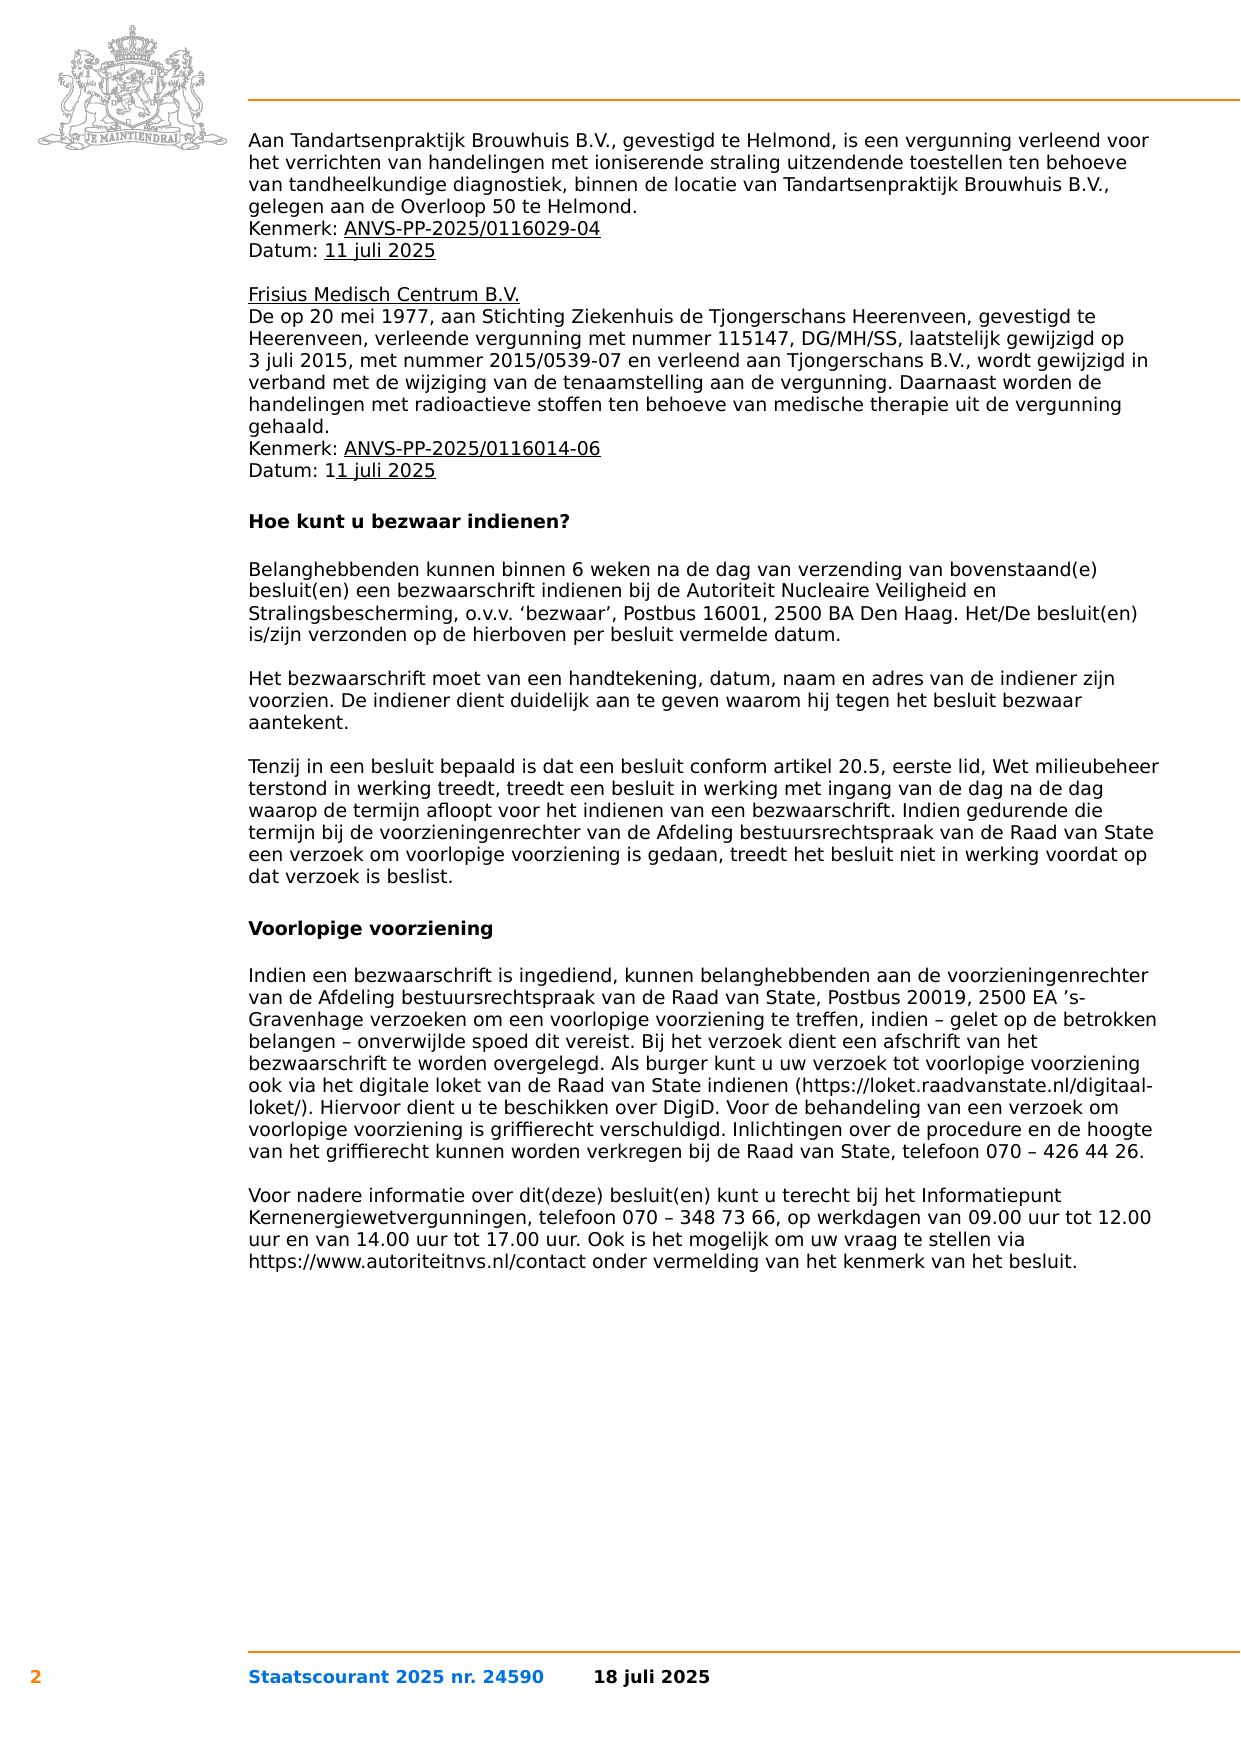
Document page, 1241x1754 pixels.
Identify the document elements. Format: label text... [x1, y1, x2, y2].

text Frisius Medisch Centrum B.V. [248, 284, 1163, 306]
text De op 20 mei 1977, aan Stichting Ziekenhuis de Tjongerschans Heerenveen, gevestigd te Heerenveen, verleende vergunning met nummer 115147, DG/MH/SS, laatstelijk gewijzigd op 3 juli 2015, met nummer 2015/0539-07 en verleend aan Tjongerschans B.V., wordt gewijzigd in verband met de wijziging van de tenaamstelling aan de vergunning. Daarnaast worden de handelingen met radioactieve stoffen ten behoeve van medische therapie uit de vergunning gehaald. [248, 306, 1163, 437]
text Tenzij in een besluit bepaald is dat een besluit conform artikel 20.5, eerste lid, Wet milieubeheer terstond in werking treedt, treedt een besluit in werking met ingang van de dag na de dag waarop de termijn afloopt voor het indienen van een bezwaarschrift. Indien gedurende die termijn bij de voorzieningenrechter van de Afdeling bestuursrechtspraak van de Raad van State een verzoek om voorlopige voorziening is gedaan, treedt het besluit niet in werking voordat op dat verzoek is beslist. [248, 756, 1163, 888]
text Indien een bezwaarschrift is ingediend, kunnen belanghebbenden aan de voorzieningenrechter van de Afdeling bestuursrechtspraak van de Raad van State, Postbus 20019, 2500 EA ’s-Gravenhage verzoeken om een voorlopige voorziening te treffen, indien – gelet op de betrokken belangen – onverwijlde spoed dit vereist. Bij het verzoek dient een afschrift van het bezwaarschrift te worden overgelegd. Als burger kunt u uw verzoek tot voorlopige voorziening ook via het digitale loket van de Raad van State indienen (https://loket.raadvanstate.nl/digitaal-loket/). Hiervoor dient u te beschikken over DigiD. Voor de behandeling van een verzoek om voorlopige voorziening is griffierecht verschuldigd. Inlichtingen over de procedure en de hoogte van het griffierecht kunnen worden verkregen bij de Raad van State, telefoon 070 – 426 44 26. [248, 965, 1163, 1163]
text Aan Tandartsenpraktijk Brouwhuis B.V., gevestigd te Helmond, is een vergunning verleend voor het verrichten van handelingen met ioniserende straling uitzendende toestellen ten behoeve van tandheelkundige diagnostiek, binnen de locatie van Tandartsenpraktijk Brouwhuis B.V., gelegen aan de Overloop 50 te Helmond. [248, 130, 1163, 218]
subtitle Hoe kunt u bezwaar indienen? [248, 511, 1163, 533]
picture [38, 25, 227, 150]
text Datum: 11 juli 2025 [248, 240, 1163, 262]
subtitle Voorlopige voorziening [248, 918, 1163, 940]
text Datum: 11 juli 2025 [248, 459, 1163, 481]
text Voor nadere informatie over dit(deze) besluit(en) kunt u terecht bij het Informatiepunt Kernenergiewetvergunningen, telefoon 070 – 348 73 66, op werkdagen van 09.00 uur tot 12.00 uur en van 14.00 uur tot 17.00 uur. Ook is het mogelijk om uw vraag te stellen via https://www.autoriteitnvs.nl/contact onder vermelding van het kenmerk van het besluit. [248, 1184, 1163, 1272]
text Kenmerk: ANVS-PP-2025/0116029-04 [248, 218, 1163, 240]
text Belanghebbenden kunnen binnen 6 weken na de dag van verzending van bovenstaand(e) besluit(en) een bezwaarschrift indienen bij de Autoriteit Nucleaire Veiligheid en Stralingsbescherming, o.v.v. ‘bezwaar’, Postbus 16001, 2500 BA Den Haag. Het/De besluit(en) is/zijn verzonden op de hierboven per besluit vermelde datum. [248, 558, 1163, 646]
text Het bezwaarschrift moet van een handtekening, datum, naam en adres van de indiener zijn voorzien. De indiener dient duidelijk aan te geven waarom hij tegen het besluit bezwaar aantekent. [248, 668, 1163, 734]
text Kenmerk: ANVS-PP-2025/0116014-06 [248, 437, 1163, 459]
